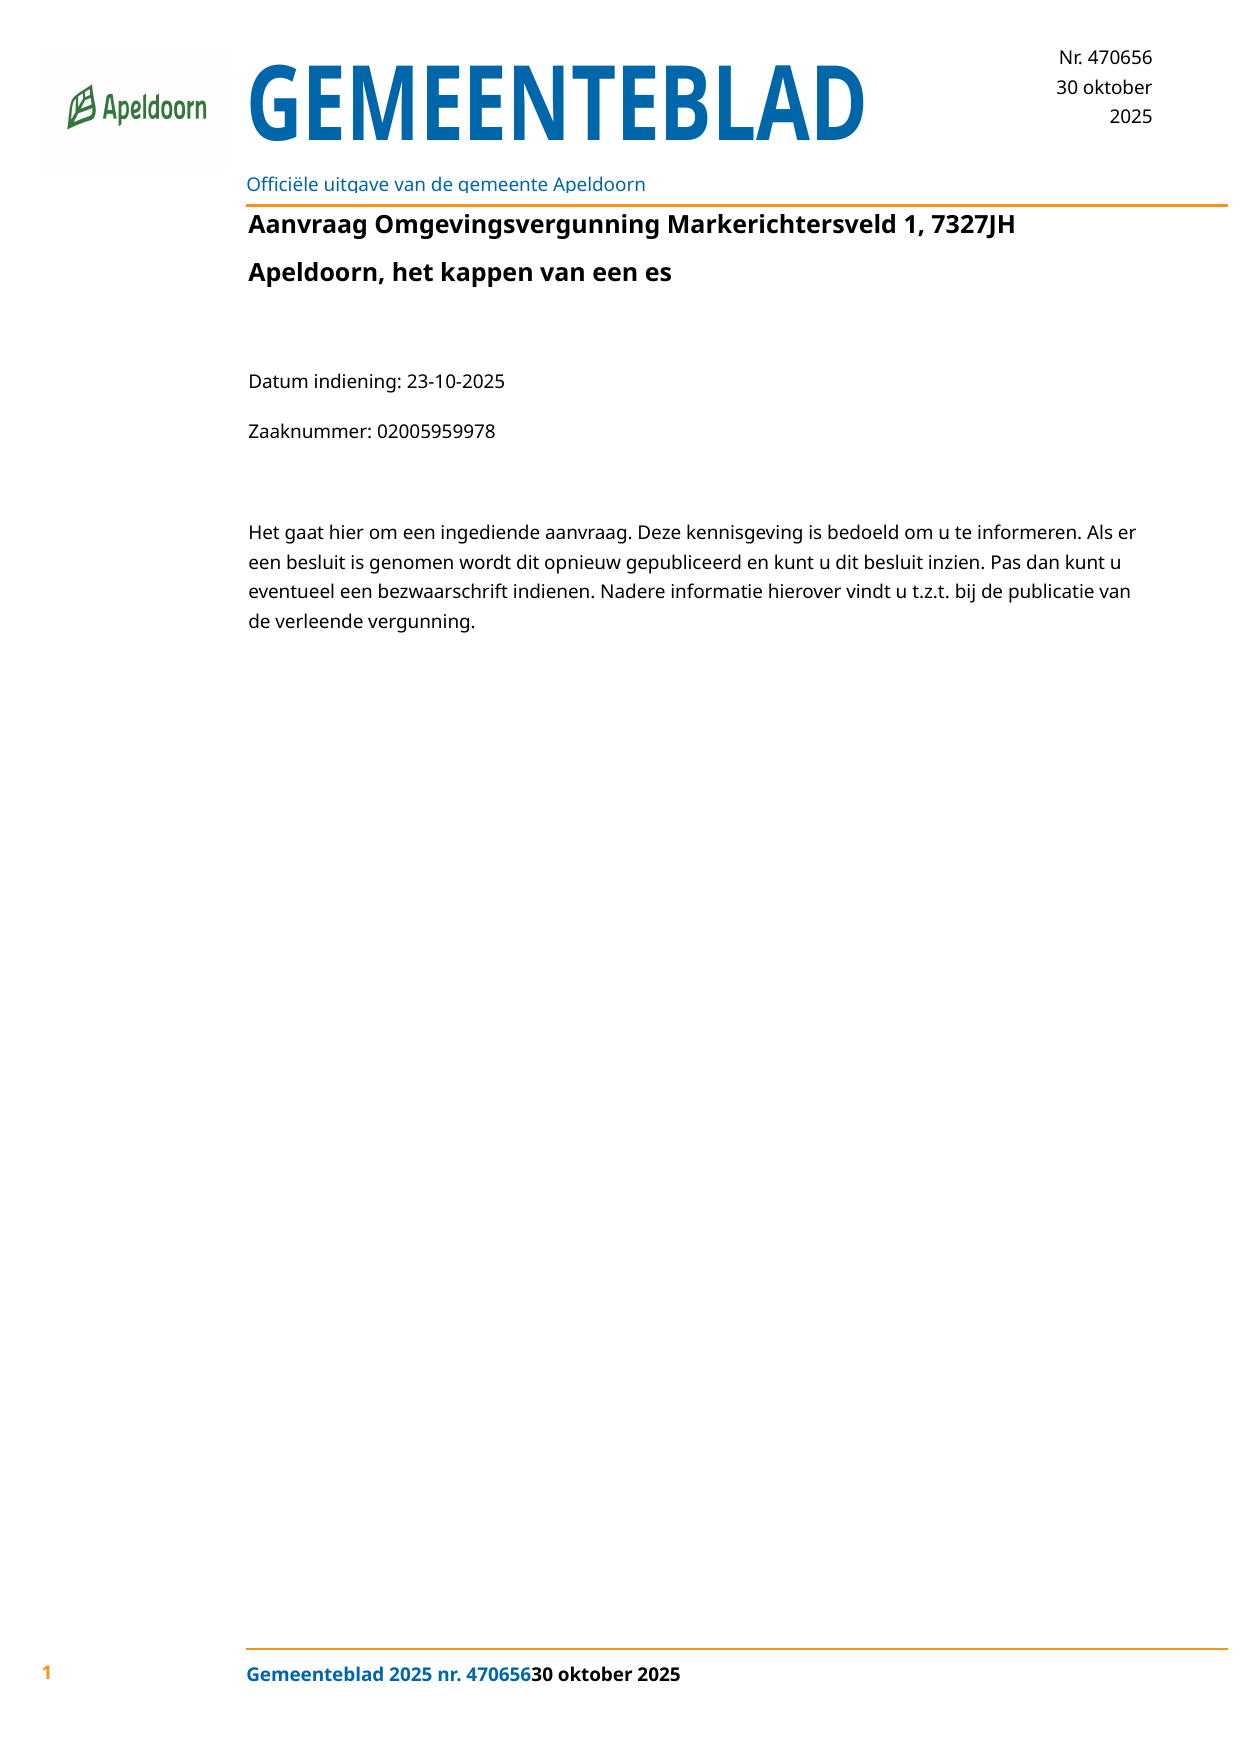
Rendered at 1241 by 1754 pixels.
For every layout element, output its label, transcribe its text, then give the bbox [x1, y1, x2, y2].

text Datum indiening: 23-10-2025 [248, 368, 1152, 394]
text Aanvraag Omgevingsvergunning Markerichtersveld 1, 7327JH Apeldoorn, het kappen van een es [248, 207, 1152, 288]
text Zaaknummer: 02005959978 [248, 419, 1152, 444]
text Het gaat hier om een ingediende aanvraag. Deze kennisgeving is bedoeld om u te informeren. Als er een besluit is genomen wordt dit opnieuw gepubliceerd en kunt u dit besluit inzien. Pas dan kunt u eventueel een bezwaarschrift indienen. Nadere informatie hierover vindt u t.z.t. bij de publicatie van de verleende vergunning. [248, 519, 1152, 634]
picture [41, 47, 231, 172]
